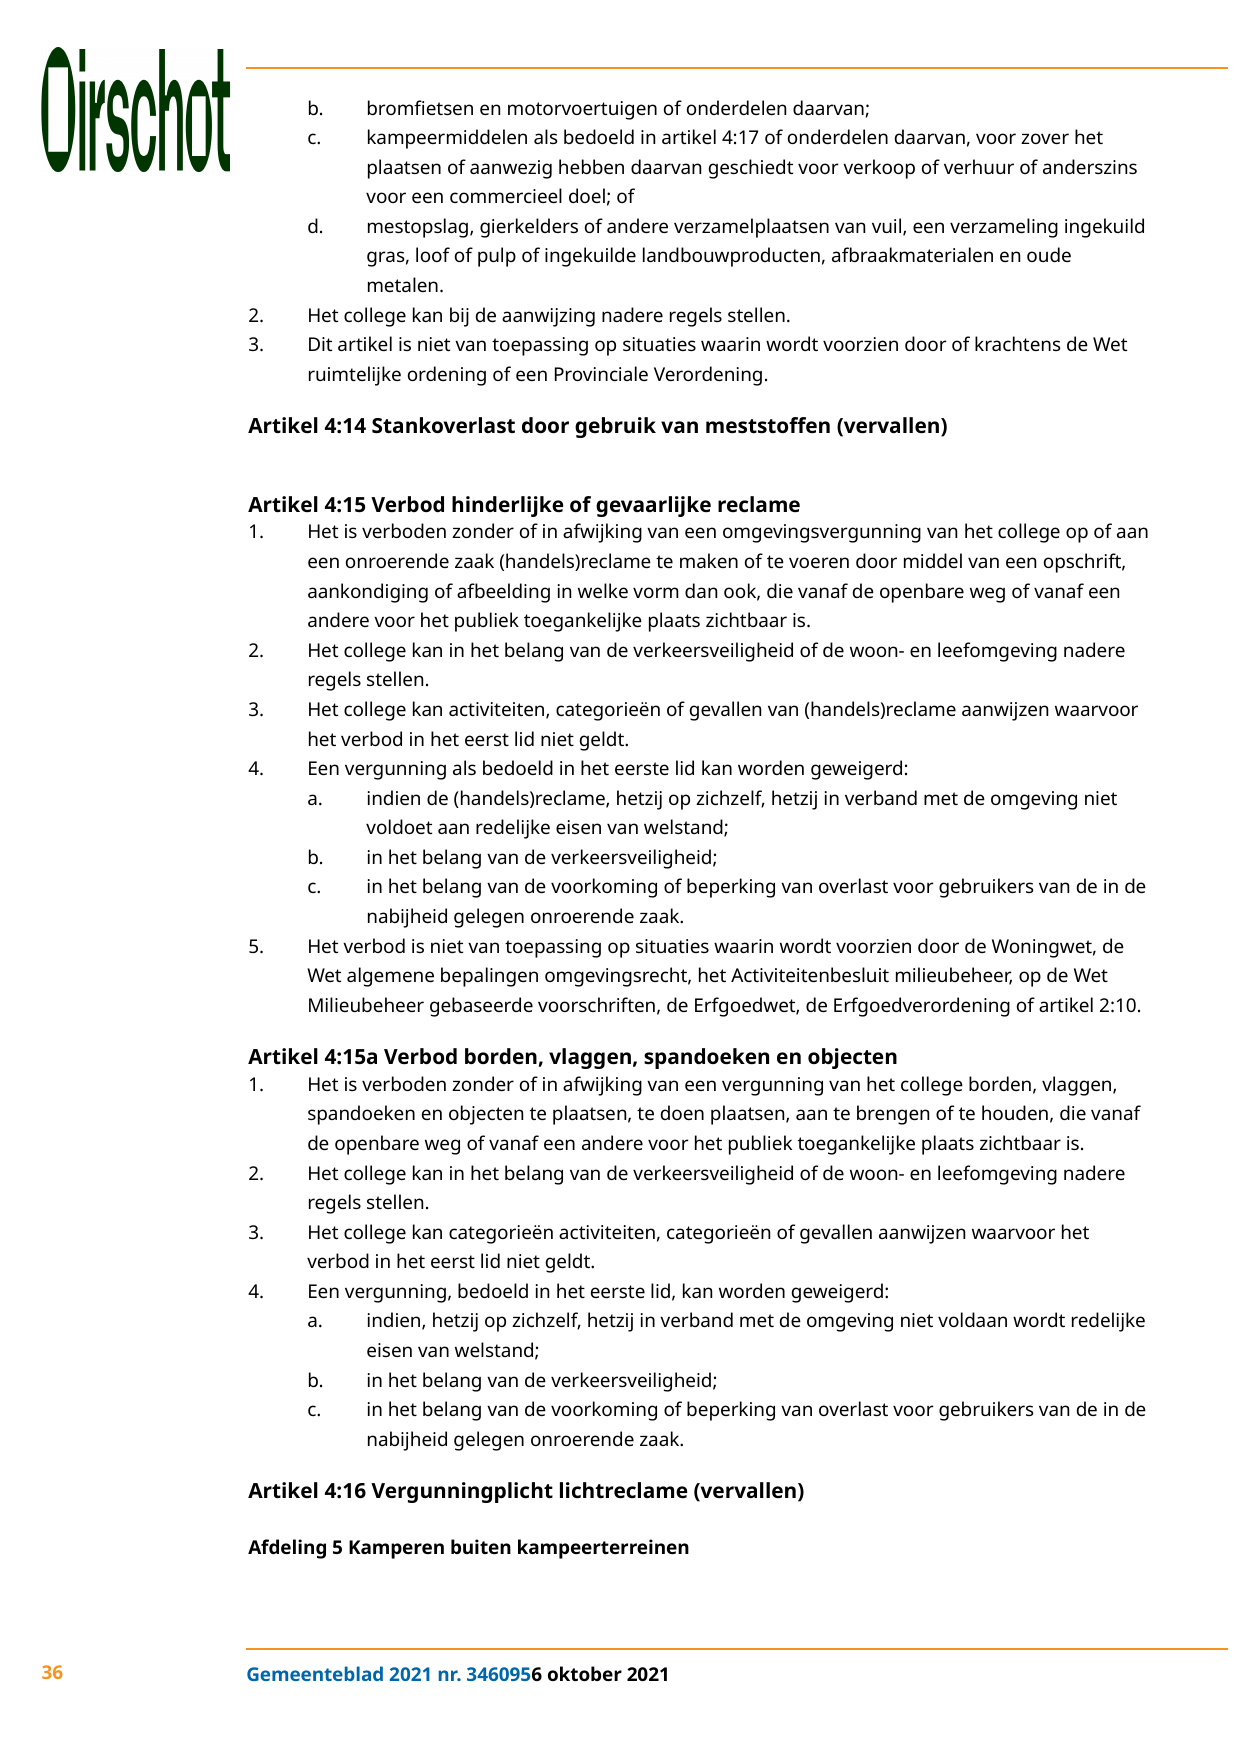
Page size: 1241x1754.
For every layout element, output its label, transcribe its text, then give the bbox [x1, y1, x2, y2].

text Artikel 4:15 Verbod hinderlijke of gevaarlijke reclame [248, 490, 1152, 519]
list in het belang van de verkeersveiligheid; [307, 844, 1152, 870]
list Het college kan activiteiten, categorieën of gevallen van (handels)reclame aanwijzen waarvoor het verbod in het eerst lid niet geldt. [248, 696, 1152, 752]
text Artikel 4:16 Vergunningplicht lichtreclame (vervallen) [248, 1476, 1152, 1505]
text Artikel 4:15a Verbod borden, vlaggen, spandoeken en objecten [248, 1042, 1152, 1071]
list indien, hetzij op zichzelf, hetzij in verband met de omgeving niet voldaan wordt redelijke eisen van welstand; [307, 1308, 1152, 1363]
list mestopslag, gierkelders of andere verzamelplaatsen van vuil, een verzameling ingekuild gras, loof of pulp of ingekuilde landbouwproducten, afbraakmaterialen en oude metalen. [307, 213, 1152, 298]
list Een vergunning, bedoeld in het eerste lid, kan worden geweigerd: [248, 1278, 1152, 1304]
list Het is verboden zonder of in afwijking van een omgevingsvergunning van het college op of aan een onroerende zaak (handels)reclame te maken of te voeren door middel van een opschrift, aankondiging of afbeelding in welke vorm dan ook, die vanaf de openbare weg of vanaf een andere voor het publiek toegankelijke plaats zichtbaar is. [248, 519, 1152, 633]
list Het college kan in het belang van de verkeersveiligheid of de woon- en leefomgeving nadere regels stellen. [248, 1160, 1152, 1215]
list kampeermiddelen als bedoeld in artikel 4:17 of onderdelen daarvan, voor zover het plaatsen of aanwezig hebben daarvan geschiedt voor verkoop of verhuur of anderszins voor een commercieel doel; of [307, 124, 1152, 209]
list Het college kan categorieën activiteiten, categorieën of gevallen aanwijzen waarvoor het verbod in het eerst lid niet geldt. [248, 1219, 1152, 1274]
list Het is verboden zonder of in afwijking van een vergunning van het college borden, vlaggen, spandoeken en objecten te plaatsen, te doen plaatsen, aan te brengen of te houden, die vanaf de openbare weg of vanaf een andere voor het publiek toegankelijke plaats zichtbaar is. [248, 1071, 1152, 1156]
list in het belang van de voorkoming of beperking van overlast voor gebruikers van de in de nabijheid gelegen onroerende zaak. [307, 874, 1152, 929]
list indien de (handels)reclame, hetzij op zichzelf, hetzij in verband met de omgeving niet voldoet aan redelijke eisen van welstand; [307, 785, 1152, 840]
list bromfietsen en motorvoertuigen of onderdelen daarvan; [307, 95, 1152, 121]
picture [41, 47, 231, 172]
list Het college kan bij de aanwijzing nadere regels stellen. [248, 302, 1152, 328]
list Dit artikel is niet van toepassing op situaties waarin wordt voorzien door of krachtens de Wet ruimtelijke ordening of een Provinciale Verordening. [248, 331, 1152, 387]
text Artikel 4:14 Stankoverlast door gebruik van meststoffen (vervallen) [248, 411, 1152, 440]
list in het belang van de verkeersveiligheid; [307, 1367, 1152, 1392]
list Een vergunning als bedoeld in het eerste lid kan worden geweigerd: [248, 755, 1152, 781]
list Het college kan in het belang van de verkeersveiligheid of de woon- en leefomgeving nadere regels stellen. [248, 637, 1152, 692]
text Afdeling 5 Kamperen buiten kampeerterreinen [248, 1534, 1152, 1560]
list in het belang van de voorkoming of beperking van overlast voor gebruikers van de in de nabijheid gelegen onroerende zaak. [307, 1396, 1152, 1452]
list Het verbod is niet van toepassing op situaties waarin wordt voorzien door de Woningwet, de Wet algemene bepalingen omgevingsrecht, het Activiteitenbesluit milieubeheer, op de Wet Milieubeheer gebaseerde voorschriften, de Erfgoedwet, de Erfgoedverordening of artikel 2:10. [248, 933, 1152, 1018]
